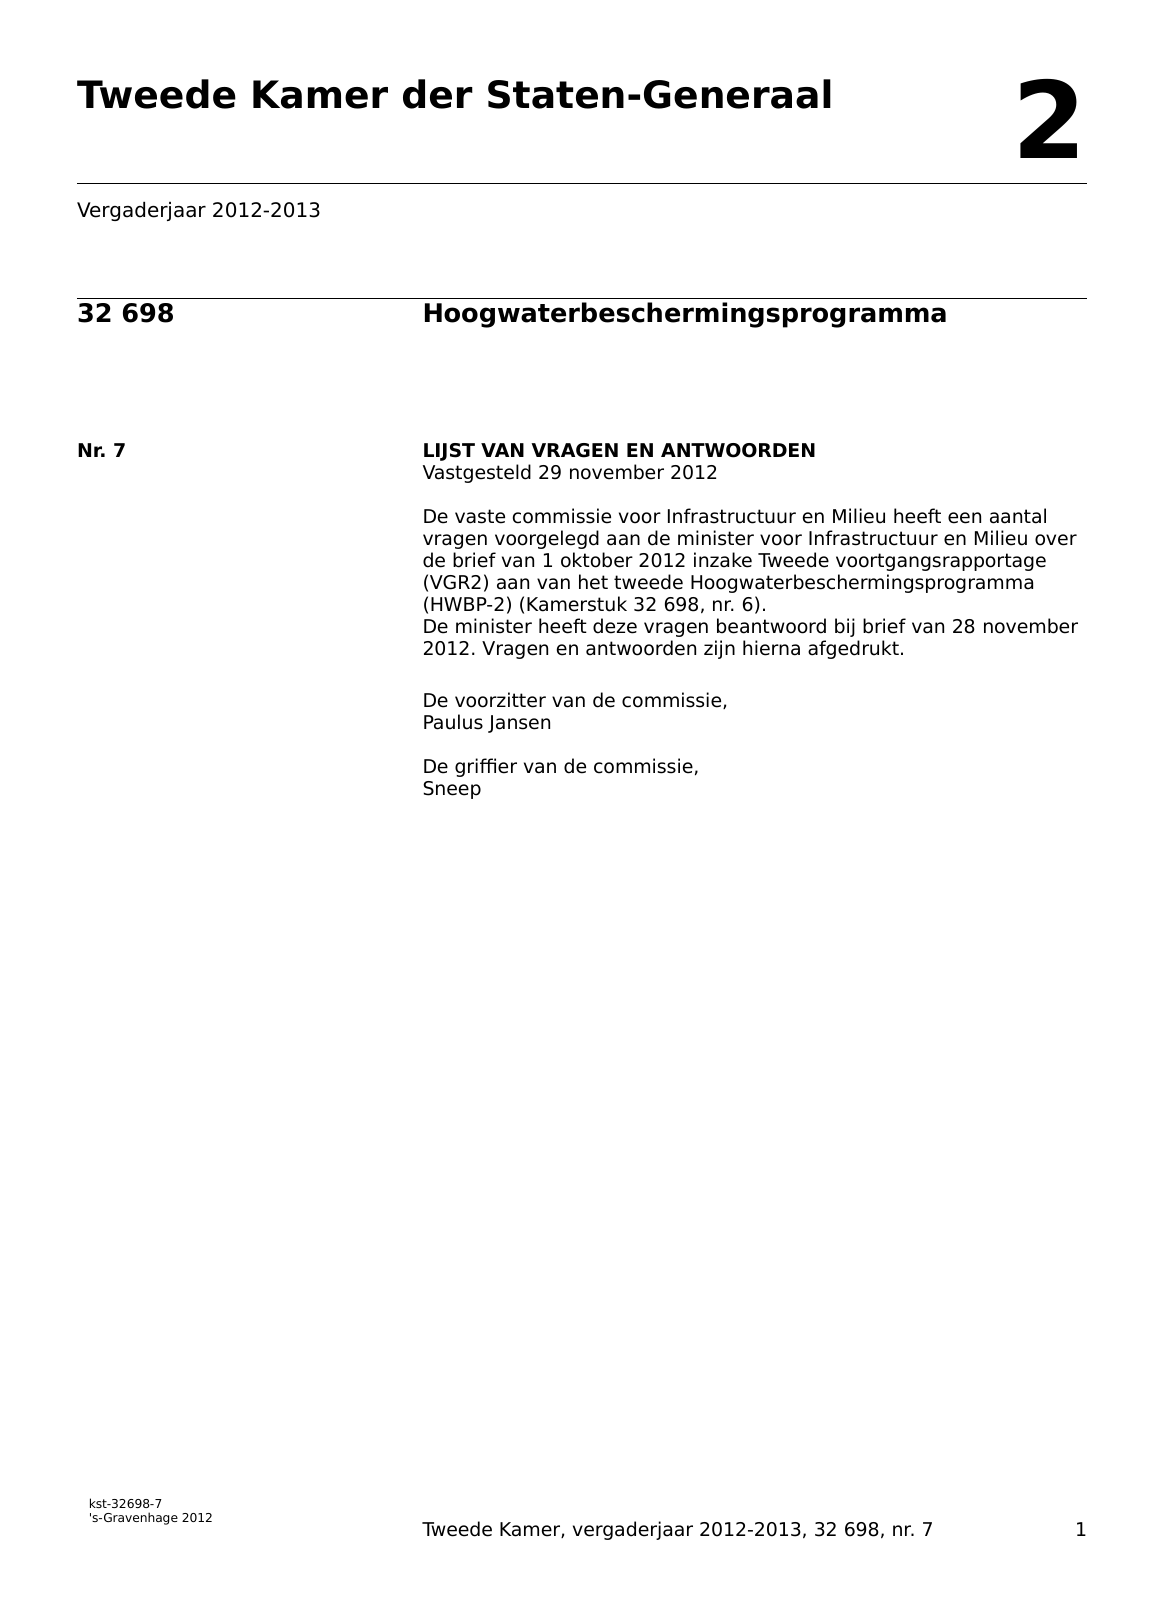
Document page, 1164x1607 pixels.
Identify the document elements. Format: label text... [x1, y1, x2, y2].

text De voorzitter van de commissie, Paulus Jansen [422, 690, 1087, 734]
text De vaste commissie voor Infrastructuur en Milieu heeft een aantal vragen voorgelegd aan de minister voor Infrastructuur en Milieu over de brief van 1 oktober 2012 inzake Tweede voortgangsrapportage (VGR2) aan van het tweede Hoogwaterbeschermingsprogramma (HWBP-2) (Kamerstuk 32 698, nr. 6). [422, 506, 1087, 616]
subtitle Nr. 7 LIJST VAN VRAGEN EN ANTWOORDEN [77, 440, 1087, 462]
table_header Tweede Kamer der Staten-Generaal [77, 59, 886, 183]
table_cell Vergaderjaar 2012-2013 [77, 184, 1087, 298]
text kst-32698-7 [88, 1497, 323, 1511]
text 's-Gravenhage 2012 [88, 1511, 323, 1525]
table_header 2 [886, 59, 1087, 183]
text De minister heeft deze vragen beantwoord bij brief van 28 november 2012. Vragen en antwoorden zijn hierna afgedrukt. [422, 616, 1087, 660]
text Vastgesteld 29 november 2012 [422, 462, 1087, 484]
subtitle 32 698 Hoogwaterbeschermingsprogramma [77, 299, 1087, 329]
text De griffier van de commissie, Sneep [422, 756, 1087, 800]
